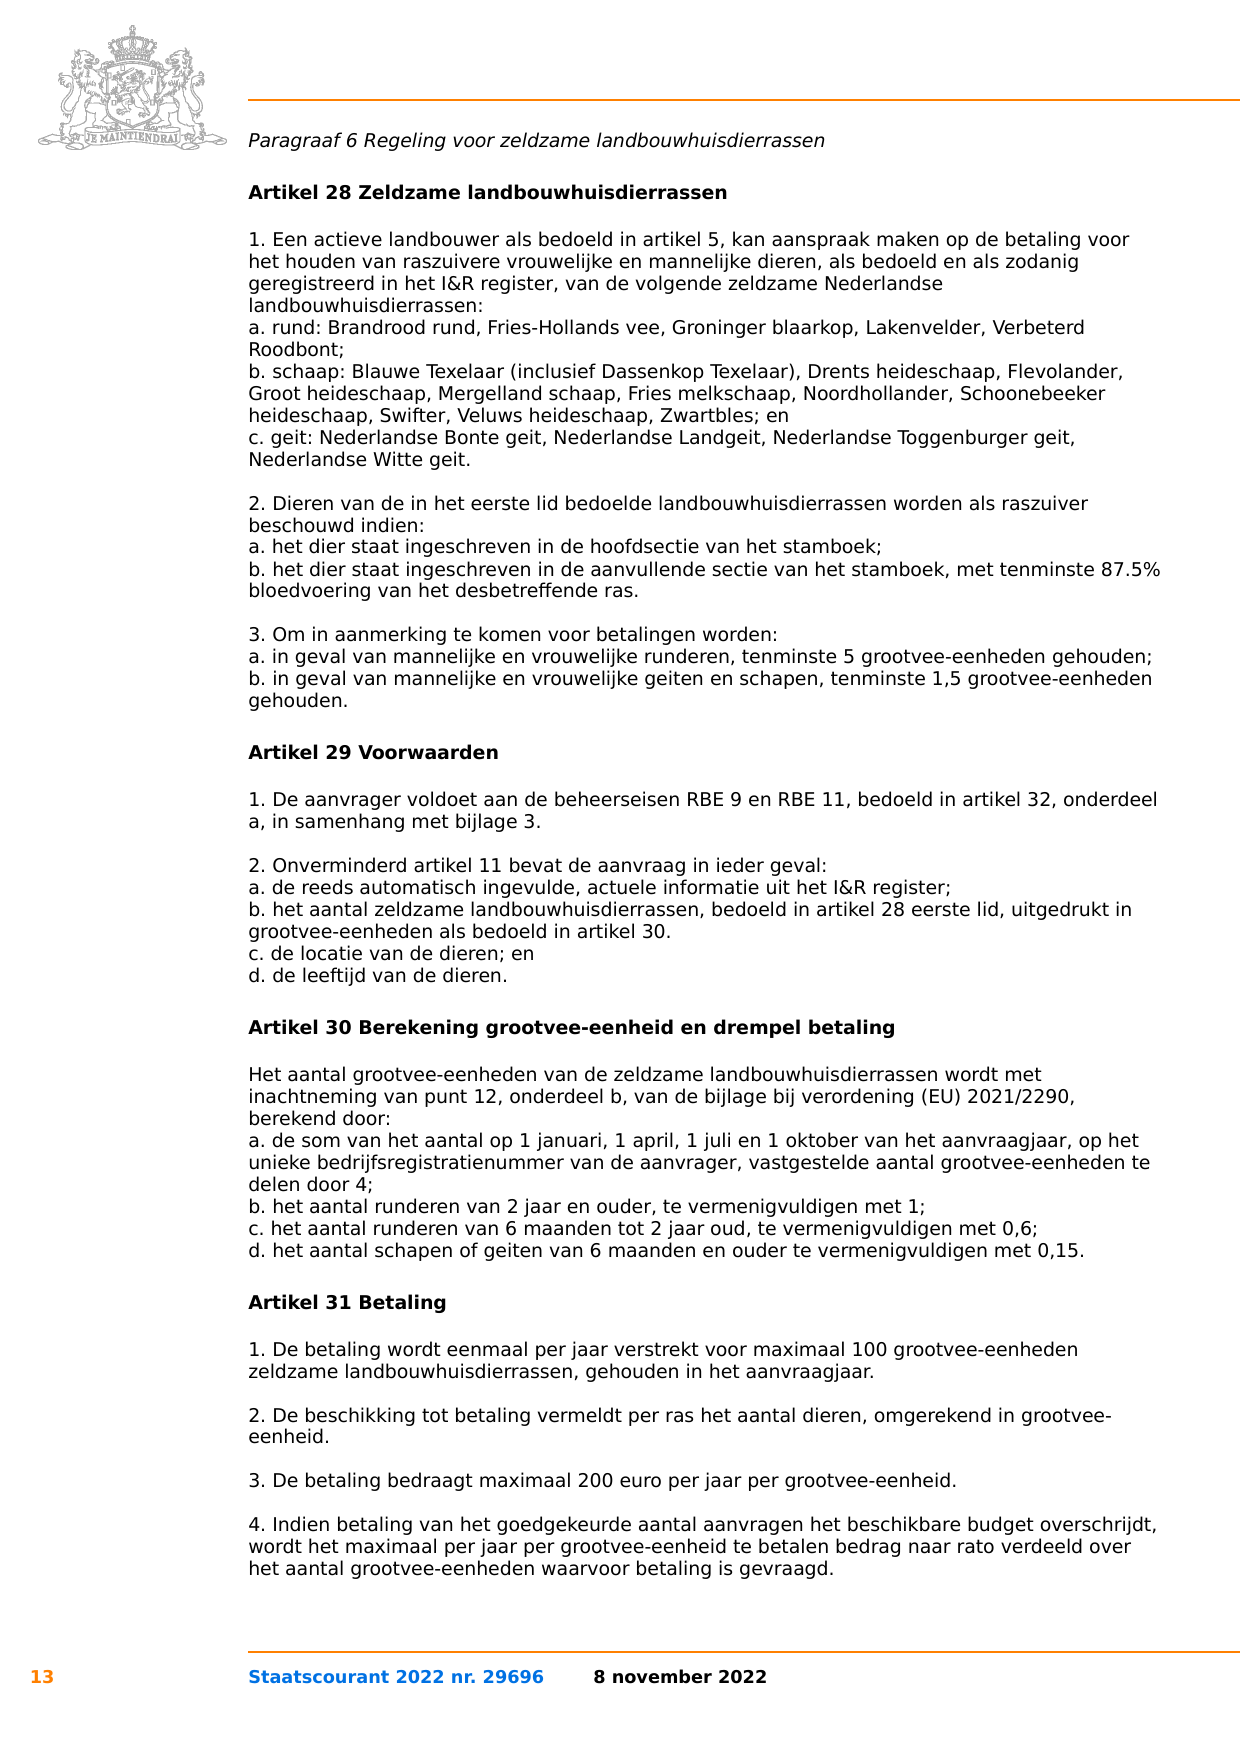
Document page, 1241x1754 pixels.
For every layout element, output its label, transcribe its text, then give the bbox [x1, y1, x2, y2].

text a. de som van het aantal op 1 januari, 1 april, 1 juli en 1 oktober van het aanvraagjaar, op het unieke bedrijfsregistratienummer van de aanvrager, vastgestelde aantal grootvee-eenheden te delen door 4; [248, 1130, 1163, 1196]
text b. het aantal zeldzame landbouwhuisdierrassen, bedoeld in artikel 28 eerste lid, uitgedrukt in grootvee-eenheden als bedoeld in artikel 30. [248, 899, 1163, 943]
text 1. De aanvrager voldoet aan de beheerseisen RBE 9 en RBE 11, bedoeld in artikel 32, onderdeel a, in samenhang met bijlage 3. [248, 789, 1163, 833]
text b. in geval van mannelijke en vrouwelijke geiten en schapen, tenminste 1,5 grootvee-eenheden gehouden. [248, 668, 1163, 712]
text d. het aantal schapen of geiten van 6 maanden en ouder te vermenigvuldigen met 0,15. [248, 1240, 1163, 1262]
text 3. Om in aanmerking te komen voor betalingen worden: [248, 624, 1163, 646]
text c. het aantal runderen van 6 maanden tot 2 jaar oud, te vermenigvuldigen met 0,6; [248, 1218, 1163, 1240]
text d. de leeftijd van de dieren. [248, 965, 1163, 987]
text 4. Indien betaling van het goedgekeurde aantal aanvragen het beschikbare budget overschrijdt, wordt het maximaal per jaar per grootvee-eenheid te betalen bedrag naar rato verdeeld over het aantal grootvee-eenheden waarvoor betaling is gevraagd. [248, 1514, 1163, 1580]
subtitle Paragraaf 6 Regeling voor zeldzame landbouwhuisdierrassen [248, 130, 1163, 152]
text a. de reeds automatisch ingevulde, actuele informatie uit het I&R register; [248, 877, 1163, 899]
text c. geit: Nederlandse Bonte geit, Nederlandse Landgeit, Nederlandse Toggenburger geit, Nederlandse Witte geit. [248, 427, 1163, 471]
picture [38, 25, 227, 150]
text Het aantal grootvee-eenheden van de zeldzame landbouwhuisdierrassen wordt met inachtneming van punt 12, onderdeel b, van de bijlage bij verordening (EU) 2021/2290, berekend door: [248, 1064, 1163, 1130]
subtitle Artikel 29 Voorwaarden [248, 742, 1163, 764]
text 2. De beschikking tot betaling vermeldt per ras het aantal dieren, omgerekend in grootvee-eenheid. [248, 1404, 1163, 1448]
subtitle Artikel 28 Zeldzame landbouwhuisdierrassen [248, 182, 1163, 204]
subtitle Artikel 30 Berekening grootvee-eenheid en drempel betaling [248, 1017, 1163, 1039]
text 1. Een actieve landbouwer als bedoeld in artikel 5, kan aanspraak maken op de betaling voor het houden van raszuivere vrouwelijke en mannelijke dieren, als bedoeld en als zodanig geregistreerd in het I&R register, van de volgende zeldzame Nederlandse landbouwhuisdierrassen: [248, 229, 1163, 317]
text c. de locatie van de dieren; en [248, 943, 1163, 965]
text b. schaap: Blauwe Texelaar (inclusief Dassenkop Texelaar), Drents heideschaap, Flevolander, Groot heideschaap, Mergelland schaap, Fries melkschaap, Noordhollander, Schoonebeeker heideschaap, Swifter, Veluws heideschaap, Zwartbles; en [248, 361, 1163, 427]
text b. het aantal runderen van 2 jaar en ouder, te vermenigvuldigen met 1; [248, 1196, 1163, 1218]
text b. het dier staat ingeschreven in de aanvullende sectie van het stamboek, met tenminste 87.5% bloedvoering van het desbetreffende ras. [248, 558, 1163, 602]
text 2. Onverminderd artikel 11 bevat de aanvraag in ieder geval: [248, 855, 1163, 877]
text 2. Dieren van de in het eerste lid bedoelde landbouwhuisdierrassen worden als raszuiver beschouwd indien: [248, 492, 1163, 536]
subtitle Artikel 31 Betaling [248, 1292, 1163, 1314]
text 1. De betaling wordt eenmaal per jaar verstrekt voor maximaal 100 grootvee-eenheden zeldzame landbouwhuisdierrassen, gehouden in het aanvraagjaar. [248, 1339, 1163, 1383]
text 3. De betaling bedraagt maximaal 200 euro per jaar per grootvee-eenheid. [248, 1470, 1163, 1492]
text a. het dier staat ingeschreven in de hoofdsectie van het stamboek; [248, 536, 1163, 558]
text a. in geval van mannelijke en vrouwelijke runderen, tenminste 5 grootvee-eenheden gehouden; [248, 646, 1163, 668]
text a. rund: Brandrood rund, Fries-Hollands vee, Groninger blaarkop, Lakenvelder, Verbeterd Roodbont; [248, 317, 1163, 361]
